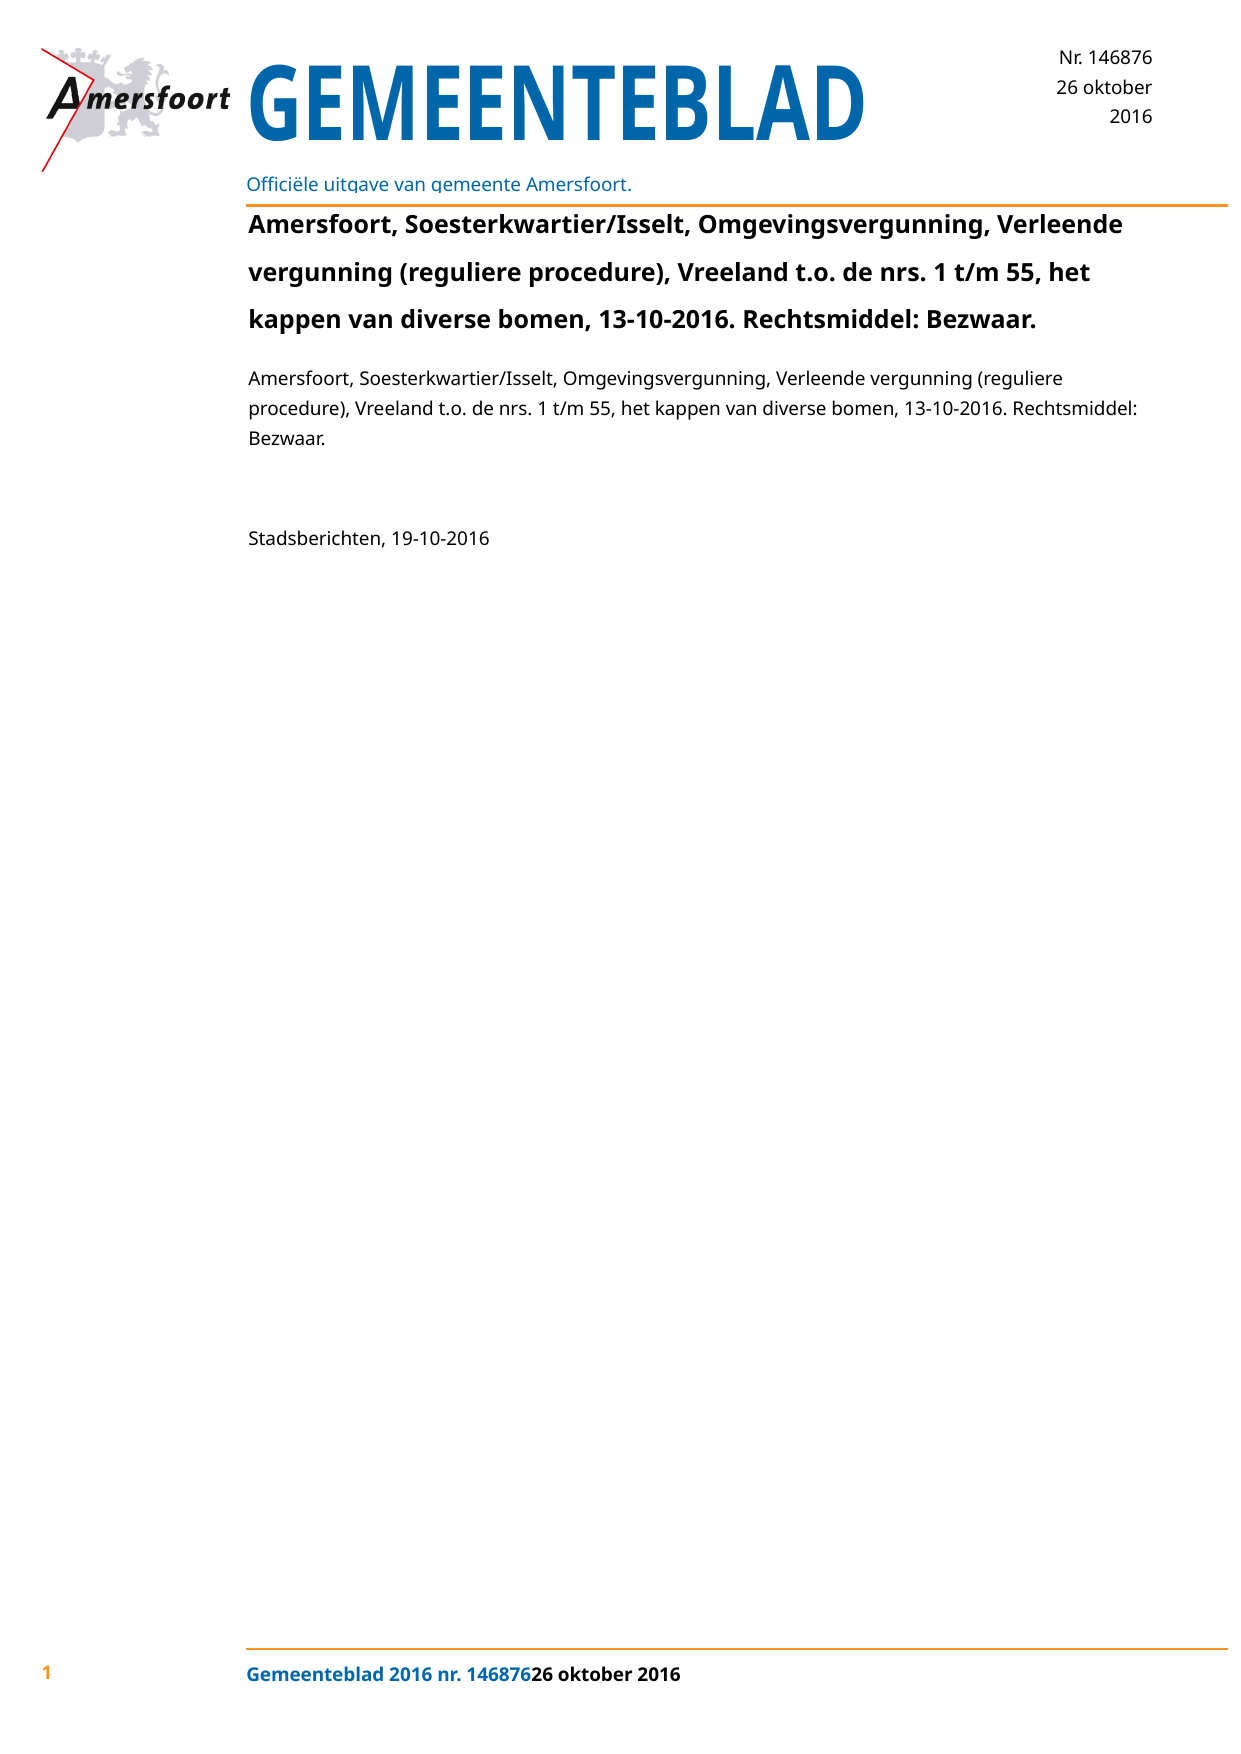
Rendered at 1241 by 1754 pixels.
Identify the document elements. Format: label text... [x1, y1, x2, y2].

text Stadsberichten, 19-10-2016 [248, 526, 1152, 551]
picture [41, 47, 231, 172]
text Amersfoort, Soesterkwartier/Isselt, Omgevingsvergunning, Verleende vergunning (reguliere procedure), Vreeland t.o. de nrs. 1 t/m 55, het kappen van diverse bomen, 13-10-2016. Rechtsmiddel: Bezwaar. [248, 366, 1152, 450]
text Amersfoort, Soesterkwartier/Isselt, Omgevingsvergunning, Verleende vergunning (reguliere procedure), Vreeland t.o. de nrs. 1 t/m 55, het kappen van diverse bomen, 13-10-2016. Rechtsmiddel: Bezwaar. [248, 207, 1152, 336]
